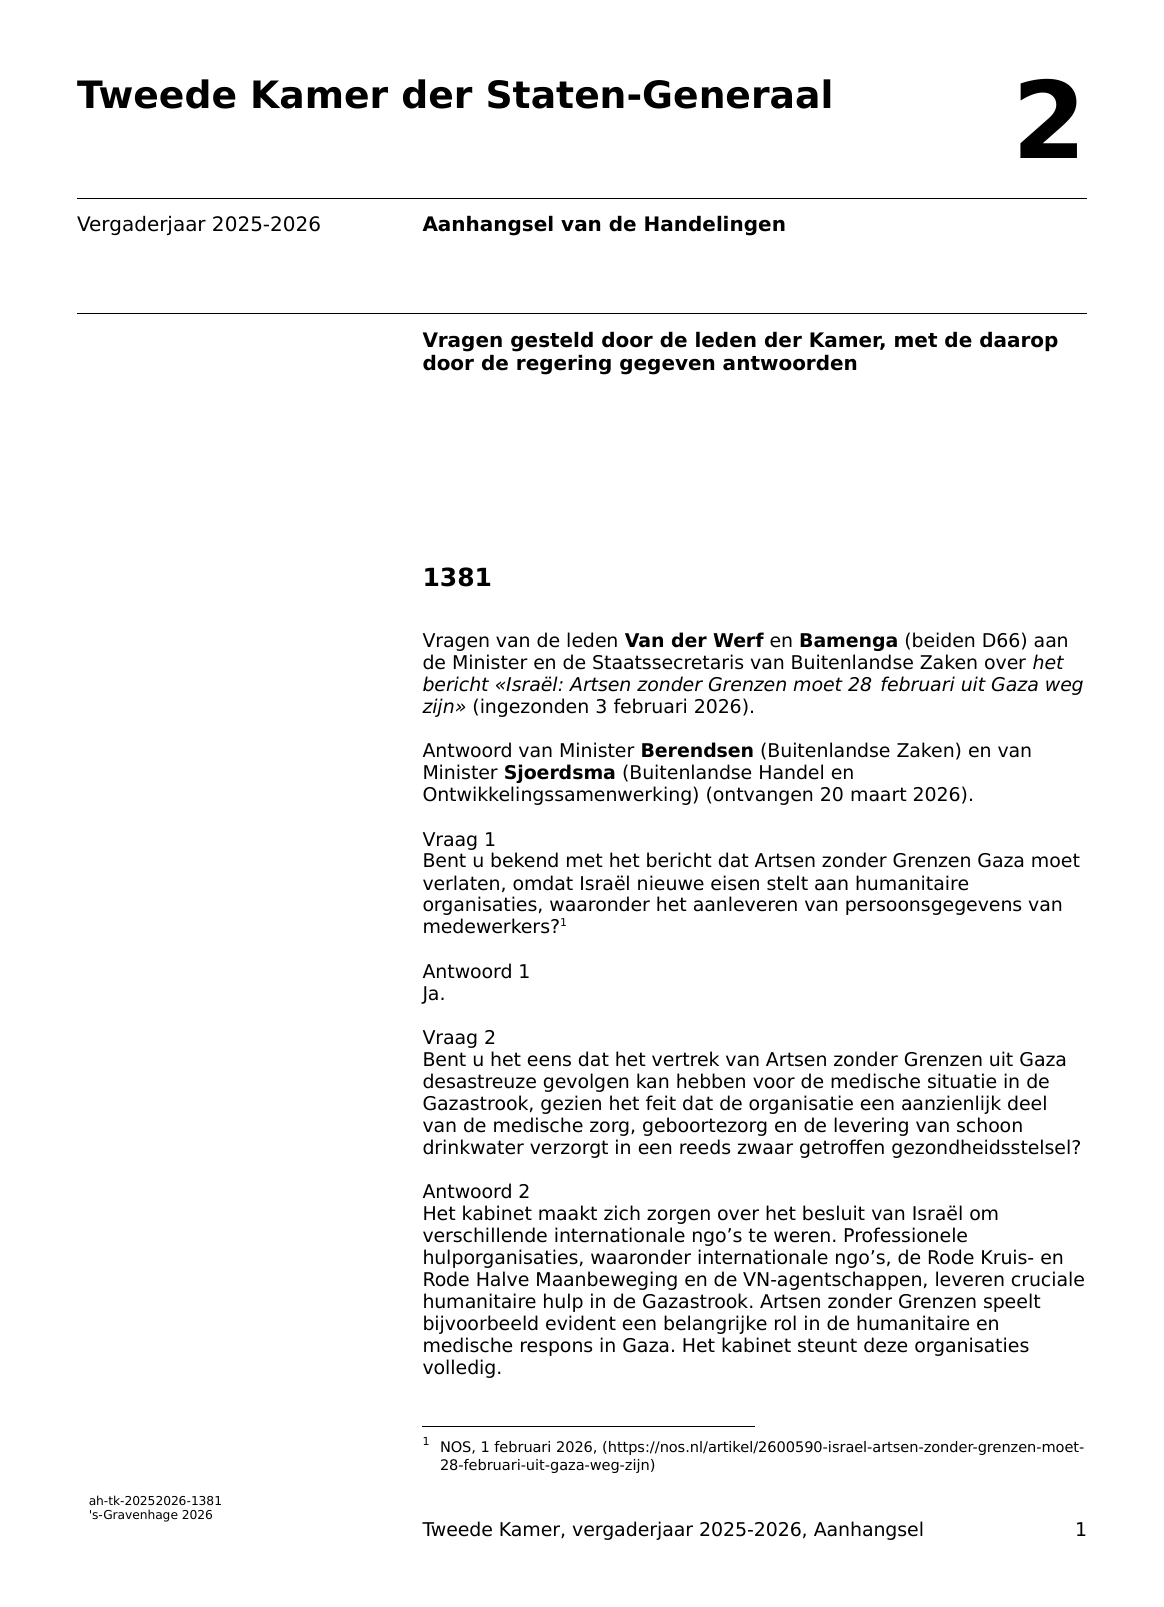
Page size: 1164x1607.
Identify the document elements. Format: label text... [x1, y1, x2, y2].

text Bent u het eens dat het vertrek van Artsen zonder Grenzen uit Gaza desastreuze gevolgen kan hebben voor de medische situatie in de Gazastrook, gezien het feit dat de organisatie een aanzienlijk deel van de medische zorg, geboortezorg en de levering van schoon drinkwater verzorgt in een reeds zwaar getroffen gezondheidsstelsel? [422, 1049, 1087, 1158]
text Bent u bekend met het bericht dat Artsen zonder Grenzen Gaza moet verlaten, omdat Israël nieuwe eisen stelt aan humanitaire organisaties, waaronder het aanleveren van persoonsgegevens van medewerkers? [422, 850, 1087, 938]
text Antwoord 1 [422, 961, 1087, 982]
text ah-tk-20252026-1381 [88, 1494, 323, 1508]
text Vraag 2 [422, 1027, 1087, 1049]
table_header 2 [886, 59, 1087, 198]
table_cell Vragen gesteld door de leden der Kamer, met de daarop door de regering gegeven antwoorden [422, 314, 1087, 375]
table_header Tweede Kamer der Staten-Generaal [77, 59, 886, 198]
text Antwoord van Minister Berendsen (Buitenlandse Zaken) en van Minister Sjoerdsma (Buitenlandse Handel en Ontwikkelingssamenwerking) (ontvangen 20 maart 2026). [422, 740, 1087, 806]
text Antwoord 2 [422, 1181, 1087, 1203]
text NOS, 1 februari 2026, (https://nos.nl/artikel/2600590-israel-artsen-zonder-grenzen-moet-28-februari-uit-gaza-weg-zijn) [422, 1435, 1087, 1474]
text Vragen van de leden Van der Werf en Bamenga (beiden D66) aan de Minister en de Staatssecretaris van Buitenlandse Zaken over het bericht «Israël: Artsen zonder Grenzen moet 28 februari uit Gaza weg zijn» (ingezonden 3 februari 2026). [422, 630, 1087, 718]
text Het kabinet maakt zich zorgen over het besluit van Israël om verschillende internationale ngo’s te weren. Professionele hulporganisaties, waaronder internationale ngo’s, de Rode Kruis- en Rode Halve Maanbeweging en de VN-agentschappen, leveren cruciale humanitaire hulp in de Gazastrook. Artsen zonder Grenzen speelt bijvoorbeeld evident een belangrijke rol in de humanitaire en medische respons in Gaza. Het kabinet steunt deze organisaties volledig. [422, 1203, 1087, 1378]
table_cell Vergaderjaar 2025-2026 [77, 199, 422, 313]
table_cell Aanhangsel van de Handelingen [422, 199, 1087, 313]
text 's-Gravenhage 2026 [88, 1508, 323, 1522]
text Ja. [422, 982, 1087, 1004]
table_cell [77, 314, 422, 375]
text Vraag 1 [422, 828, 1087, 850]
text 1381 [422, 563, 1087, 592]
